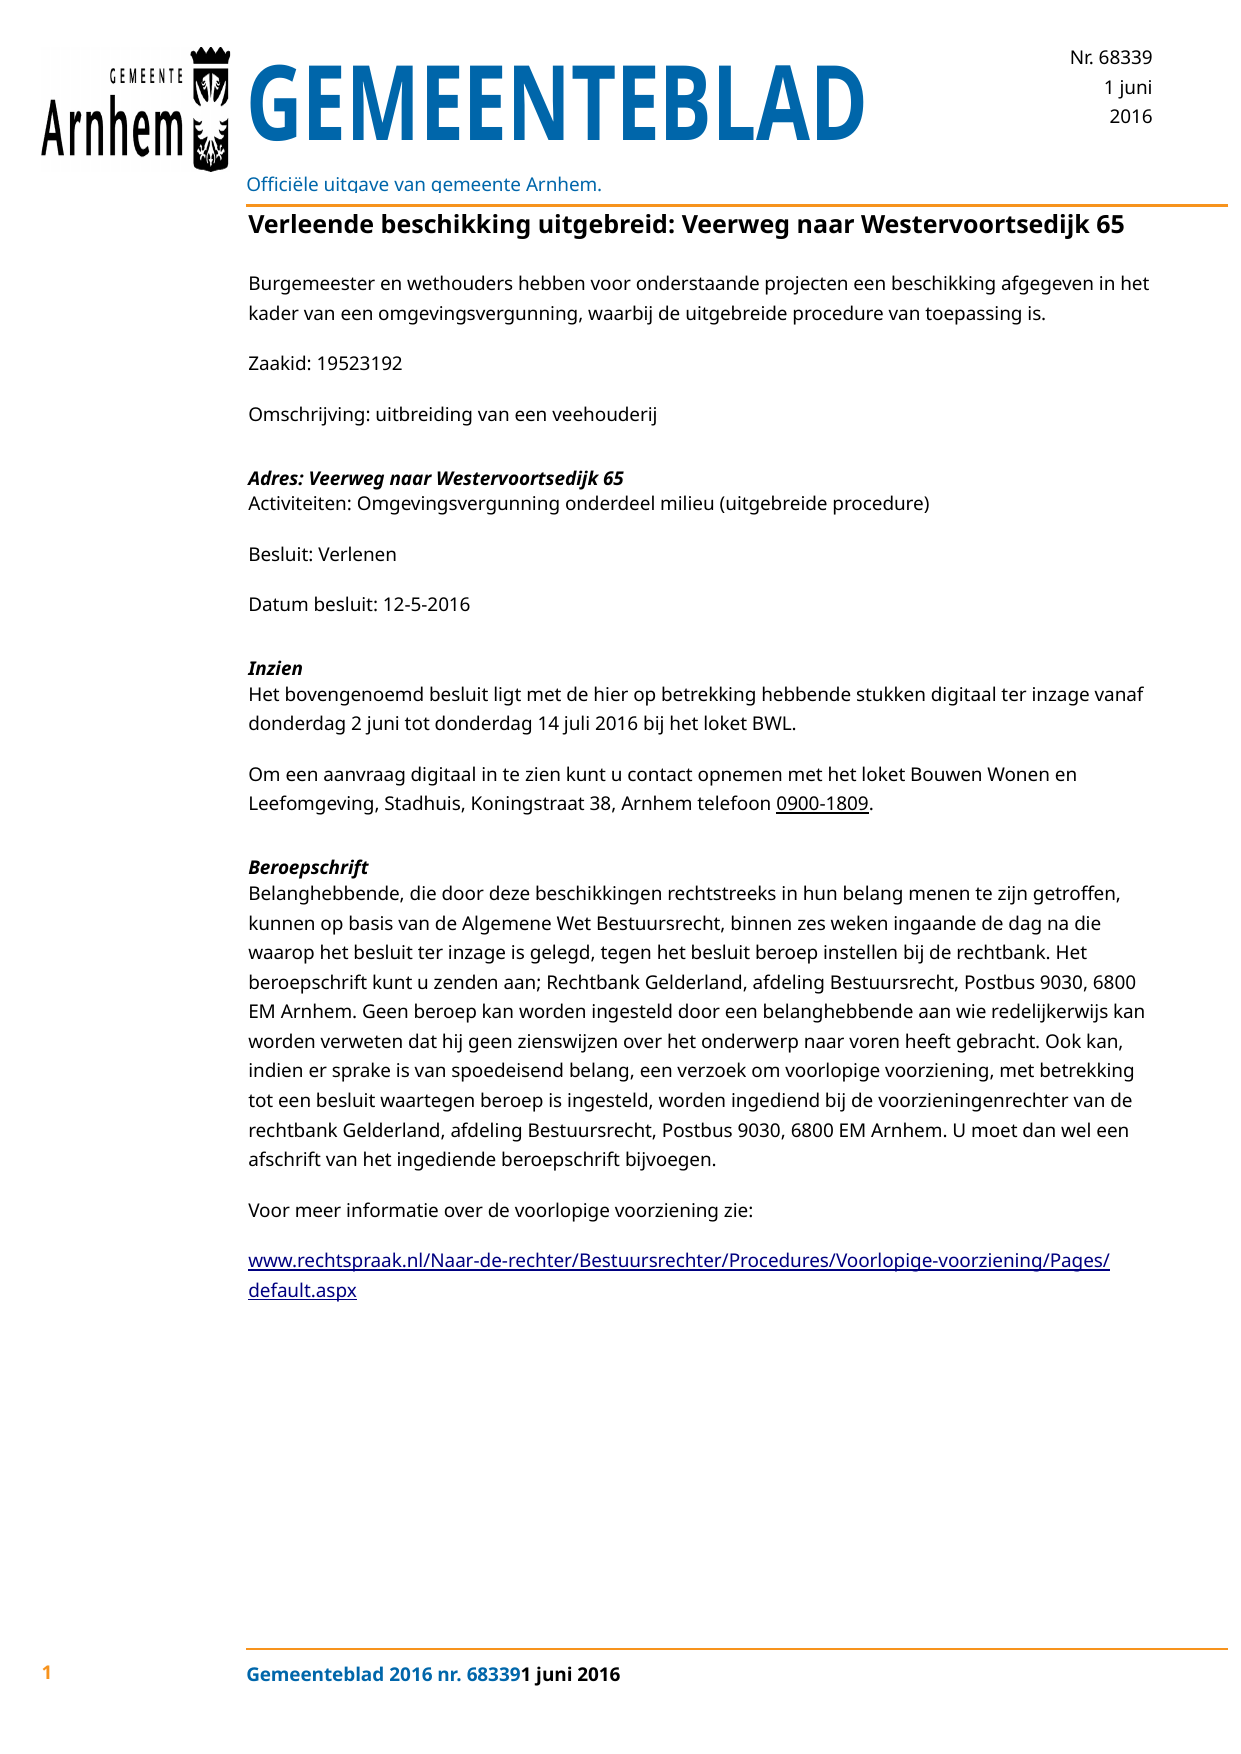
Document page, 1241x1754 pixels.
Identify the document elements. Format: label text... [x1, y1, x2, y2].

text Om een aanvraag digitaal in te zien kunt u contact opnemen met het loket Bouwen Wonen en Leefomgeving, Stadhuis, Koningstraat 38, Arnhem telefoon 0900-1809. [248, 761, 1152, 816]
text Het bovengenoemd besluit ligt met de hier op betrekking hebbende stukken digitaal ter inzage vanaf donderdag 2 juni tot donderdag 14 juli 2016 bij het loket BWL. [248, 681, 1152, 736]
text Activiteiten: Omgevingsvergunning onderdeel milieu (uitgebreide procedure) [248, 490, 1152, 516]
text Verleende beschikking uitgebreid: Veerweg naar Westervoortsedijk 65 [248, 207, 1152, 241]
text Besluit: Verlenen [248, 541, 1152, 567]
text Beroepschrift [248, 854, 1152, 880]
text Voor meer informatie over de voorlopige voorziening zie: [248, 1197, 1152, 1223]
text www.rechtspraak.nl/Naar-de-rechter/Bestuursrechter/Procedures/Voorlopige-voorziening/Pages/default.aspx [248, 1247, 1152, 1303]
text Adres: Veerweg naar Westervoortsedijk 65 [248, 465, 1152, 490]
picture [41, 47, 231, 172]
text Omschrijving: uitbreiding van een veehouderij [248, 401, 1152, 426]
text Zaakid: 19523192 [248, 350, 1152, 376]
text Datum besluit: 12-5-2016 [248, 591, 1152, 617]
text Belanghebbende, die door deze beschikkingen rechtstreeks in hun belang menen te zijn getroffen, kunnen op basis van de Algemene Wet Bestuursrecht, binnen zes weken ingaande de dag na die waarop het besluit ter inzage is gelegd, tegen het besluit beroep instellen bij de rechtbank. Het beroepschrift kunt u zenden aan; Rechtbank Gelderland, afdeling Bestuursrecht, Postbus 9030, 6800 EM Arnhem. Geen beroep kan worden ingesteld door een belanghebbende aan wie redelijkerwijs kan worden verweten dat hij geen zienswijzen over het onderwerp naar voren heeft gebracht. Ook kan, indien er sprake is van spoedeisend belang, een verzoek om voorlopige voorziening, met betrekking tot een besluit waartegen beroep is ingesteld, worden ingediend bij de voorzieningenrechter van de rechtbank Gelderland, afdeling Bestuursrecht, Postbus 9030, 6800 EM Arnhem. U moet dan wel een afschrift van het ingediende beroepschrift bijvoegen. [248, 880, 1152, 1172]
text Burgemeester en wethouders hebben voor onderstaande projecten een beschikking afgegeven in het kader van een omgevingsvergunning, waarbij de uitgebreide procedure van toepassing is. [248, 270, 1152, 326]
text Inzien [248, 655, 1152, 681]
